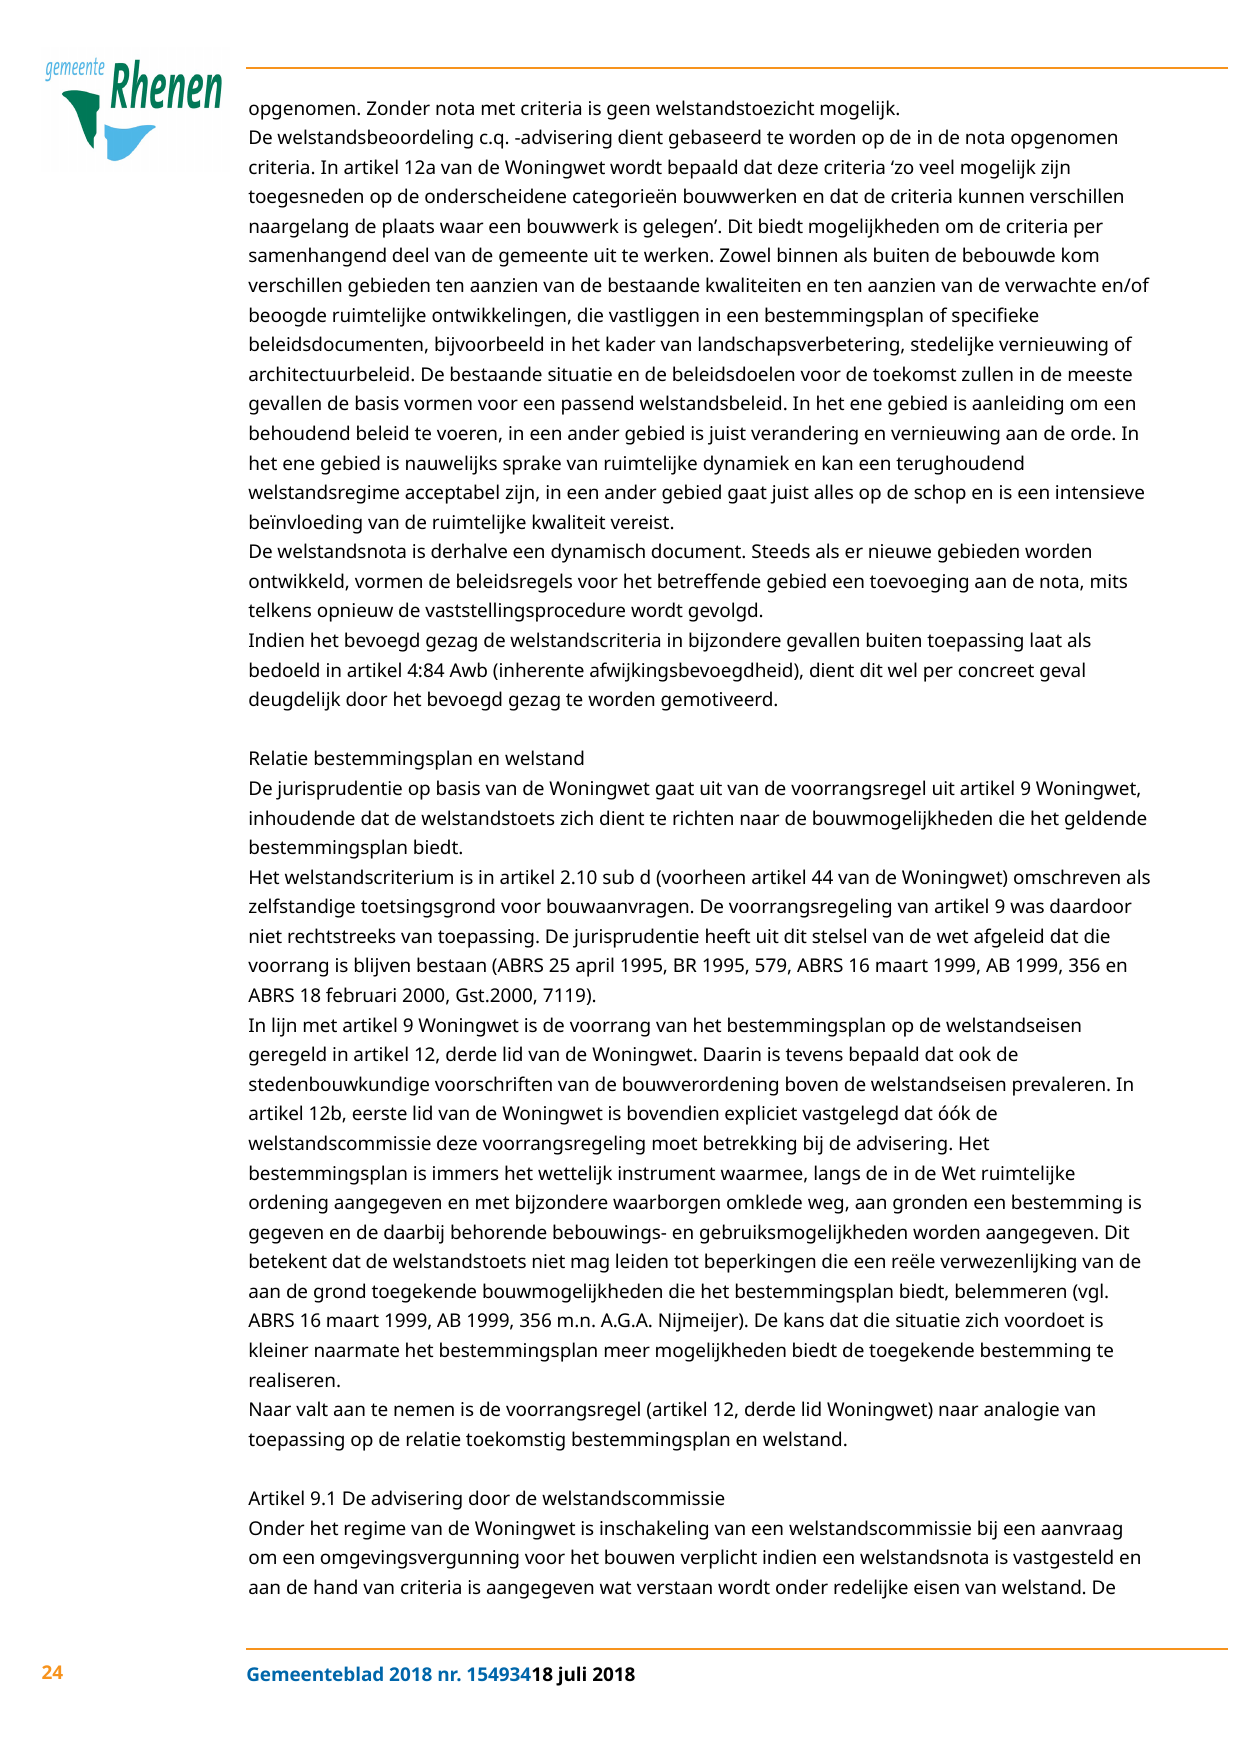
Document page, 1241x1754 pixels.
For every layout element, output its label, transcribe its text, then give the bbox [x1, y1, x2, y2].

text Onder het regime van de Woningwet is inschakeling van een welstandscommissie bij een aanvraag om een omgevingsvergunning voor het bouwen verplicht indien een welstandsnota is vastgesteld en aan de hand van criteria is aangegeven wat verstaan wordt onder redelijke eisen van welstand. De [248, 1515, 1152, 1600]
text De jurisprudentie op basis van de Woningwet gaat uit van de voorrangsregel uit artikel 9 Woningwet, inhoudende dat de welstandstoets zich dient te richten naar de bouwmogelijkheden die het geldende bestemmingsplan biedt. [248, 775, 1152, 860]
text Het welstandscriterium is in artikel 2.10 sub d (voorheen artikel 44 van de Woningwet) omschreven als zelfstandige toetsingsgrond voor bouwaanvragen. De voorrangsregeling van artikel 9 was daardoor niet rechtstreeks van toepassing. De jurisprudentie heeft uit dit stelsel van de wet afgeleid dat die voorrang is blijven bestaan (ABRS 25 april 1995, BR 1995, 579, ABRS 16 maart 1999, AB 1999, 356 en ABRS 18 februari 2000, Gst.2000, 7119). [248, 864, 1152, 1008]
text Relatie bestemmingsplan en welstand [248, 746, 1152, 771]
text Artikel 9.1 De advisering door de welstandscommissie [248, 1485, 1152, 1511]
text Indien het bevoegd gezag de welstandscriteria in bijzondere gevallen buiten toepassing laat als bedoeld in artikel 4:84 Awb (inherente afwijkingsbevoegdheid), dient dit wel per concreet geval deugdelijk door het bevoegd gezag te worden gemotiveerd. [248, 627, 1152, 712]
picture [41, 47, 231, 172]
text De welstandsnota is derhalve een dynamisch document. Steeds als er nieuwe gebieden worden ontwikkeld, vormen de beleidsregels voor het betreffende gebied een toevoeging aan de nota, mits telkens opnieuw de vaststellingsprocedure wordt gevolgd. [248, 538, 1152, 623]
text opgenomen. Zonder nota met criteria is geen welstandstoezicht mogelijk. [248, 95, 1152, 121]
text De welstandsbeoordeling c.q. -advisering dient gebaseerd te worden op de in de nota opgenomen criteria. In artikel 12a van de Woningwet wordt bepaald dat deze criteria ‘zo veel mogelijk zijn toegesneden op de onderscheidene categorieën bouwwerken en dat de criteria kunnen verschillen naargelang de plaats waar een bouwwerk is gelegen’. Dit biedt mogelijkheden om de criteria per samenhangend deel van de gemeente uit te werken. Zowel binnen als buiten de bebouwde kom verschillen gebieden ten aanzien van de bestaande kwaliteiten en ten aanzien van de verwachte en/of beoogde ruimtelijke ontwikkelingen, die vastliggen in een bestemmingsplan of specifieke beleidsdocumenten, bijvoorbeeld in het kader van landschapsverbetering, stedelijke vernieuwing of architectuurbeleid. De bestaande situatie en de beleidsdoelen voor de toekomst zullen in de meeste gevallen de basis vormen voor een passend welstandsbeleid. In het ene gebied is aanleiding om een behoudend beleid te voeren, in een ander gebied is juist verandering en vernieuwing aan de orde. In het ene gebied is nauwelijks sprake van ruimtelijke dynamiek en kan een terughoudend welstandsregime acceptabel zijn, in een ander gebied gaat juist alles op de schop en is een intensieve beïnvloeding van de ruimtelijke kwaliteit vereist. [248, 124, 1152, 535]
text In lijn met artikel 9 Woningwet is de voorrang van het bestemmingsplan op de welstandseisen geregeld in artikel 12, derde lid van de Woningwet. Daarin is tevens bepaald dat ook de stedenbouwkundige voorschriften van de bouwverordening boven de welstandseisen prevaleren. In artikel 12b, eerste lid van de Woningwet is bovendien expliciet vastgelegd dat óók de welstandscommissie deze voorrangsregeling moet betrekking bij de advisering. Het bestemmingsplan is immers het wettelijk instrument waarmee, langs de in de Wet ruimtelijke ordening aangegeven en met bijzondere waarborgen omklede weg, aan gronden een bestemming is gegeven en de daarbij behorende bebouwings- en gebruiksmogelijkheden worden aangegeven. Dit betekent dat de welstandstoets niet mag leiden tot beperkingen die een reële verwezenlijking van de aan de grond toegekende bouwmogelijkheden die het bestemmingsplan biedt, belemmeren (vgl. ABRS 16 maart 1999, AB 1999, 356 m.n. A.G.A. Nijmeijer). De kans dat die situatie zich voordoet is kleiner naarmate het bestemmingsplan meer mogelijkheden biedt de toegekende bestemming te realiseren. [248, 1012, 1152, 1393]
text Naar valt aan te nemen is de voorrangsregel (artikel 12, derde lid Woningwet) naar analogie van toepassing op de relatie toekomstig bestemmingsplan en welstand. [248, 1396, 1152, 1452]
